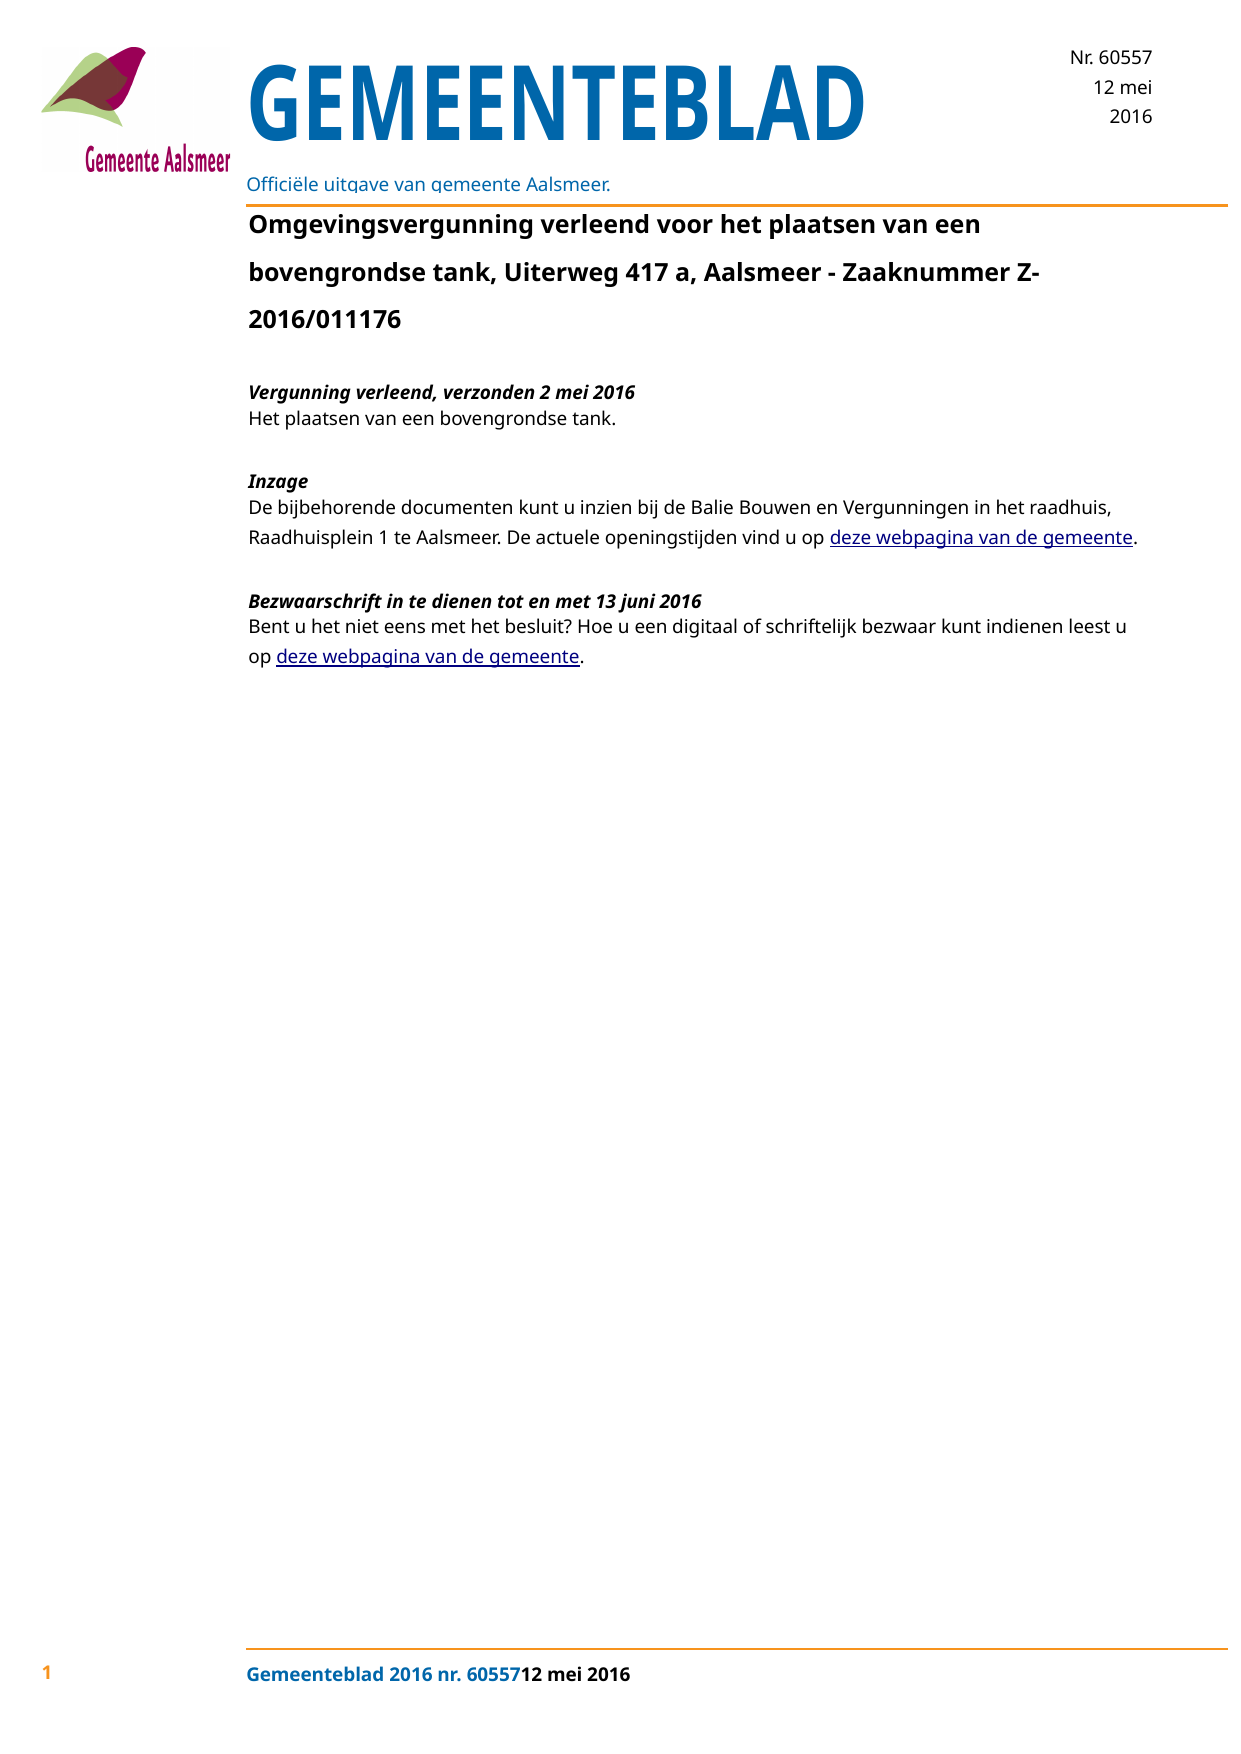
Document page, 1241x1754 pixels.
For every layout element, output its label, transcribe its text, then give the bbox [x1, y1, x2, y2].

text Vergunning verleend, verzonden 2 mei 2016 [248, 379, 1152, 405]
text Het plaatsen van een bovengrondse tank. [248, 405, 1152, 431]
text Bezwaarschrift in te dienen tot en met 13 juni 2016 [248, 588, 1152, 614]
text Inzage [248, 469, 1152, 494]
text Bent u het niet eens met het besluit? Hoe u een digitaal of schriftelijk bezwaar kunt indienen leest u op deze webpagina van de gemeente. [248, 614, 1152, 669]
text De bijbehorende documenten kunt u inzien bij de Balie Bouwen en Vergunningen in het raadhuis, Raadhuisplein 1 te Aalsmeer. De actuele openingstijden vind u op deze webpagina van de gemeente. [248, 494, 1152, 550]
picture [41, 47, 231, 172]
text Omgevingsvergunning verleend voor het plaatsen van een bovengrondse tank, Uiterweg 417 a, Aalsmeer - Zaaknummer Z-2016/011176 [248, 207, 1152, 336]
